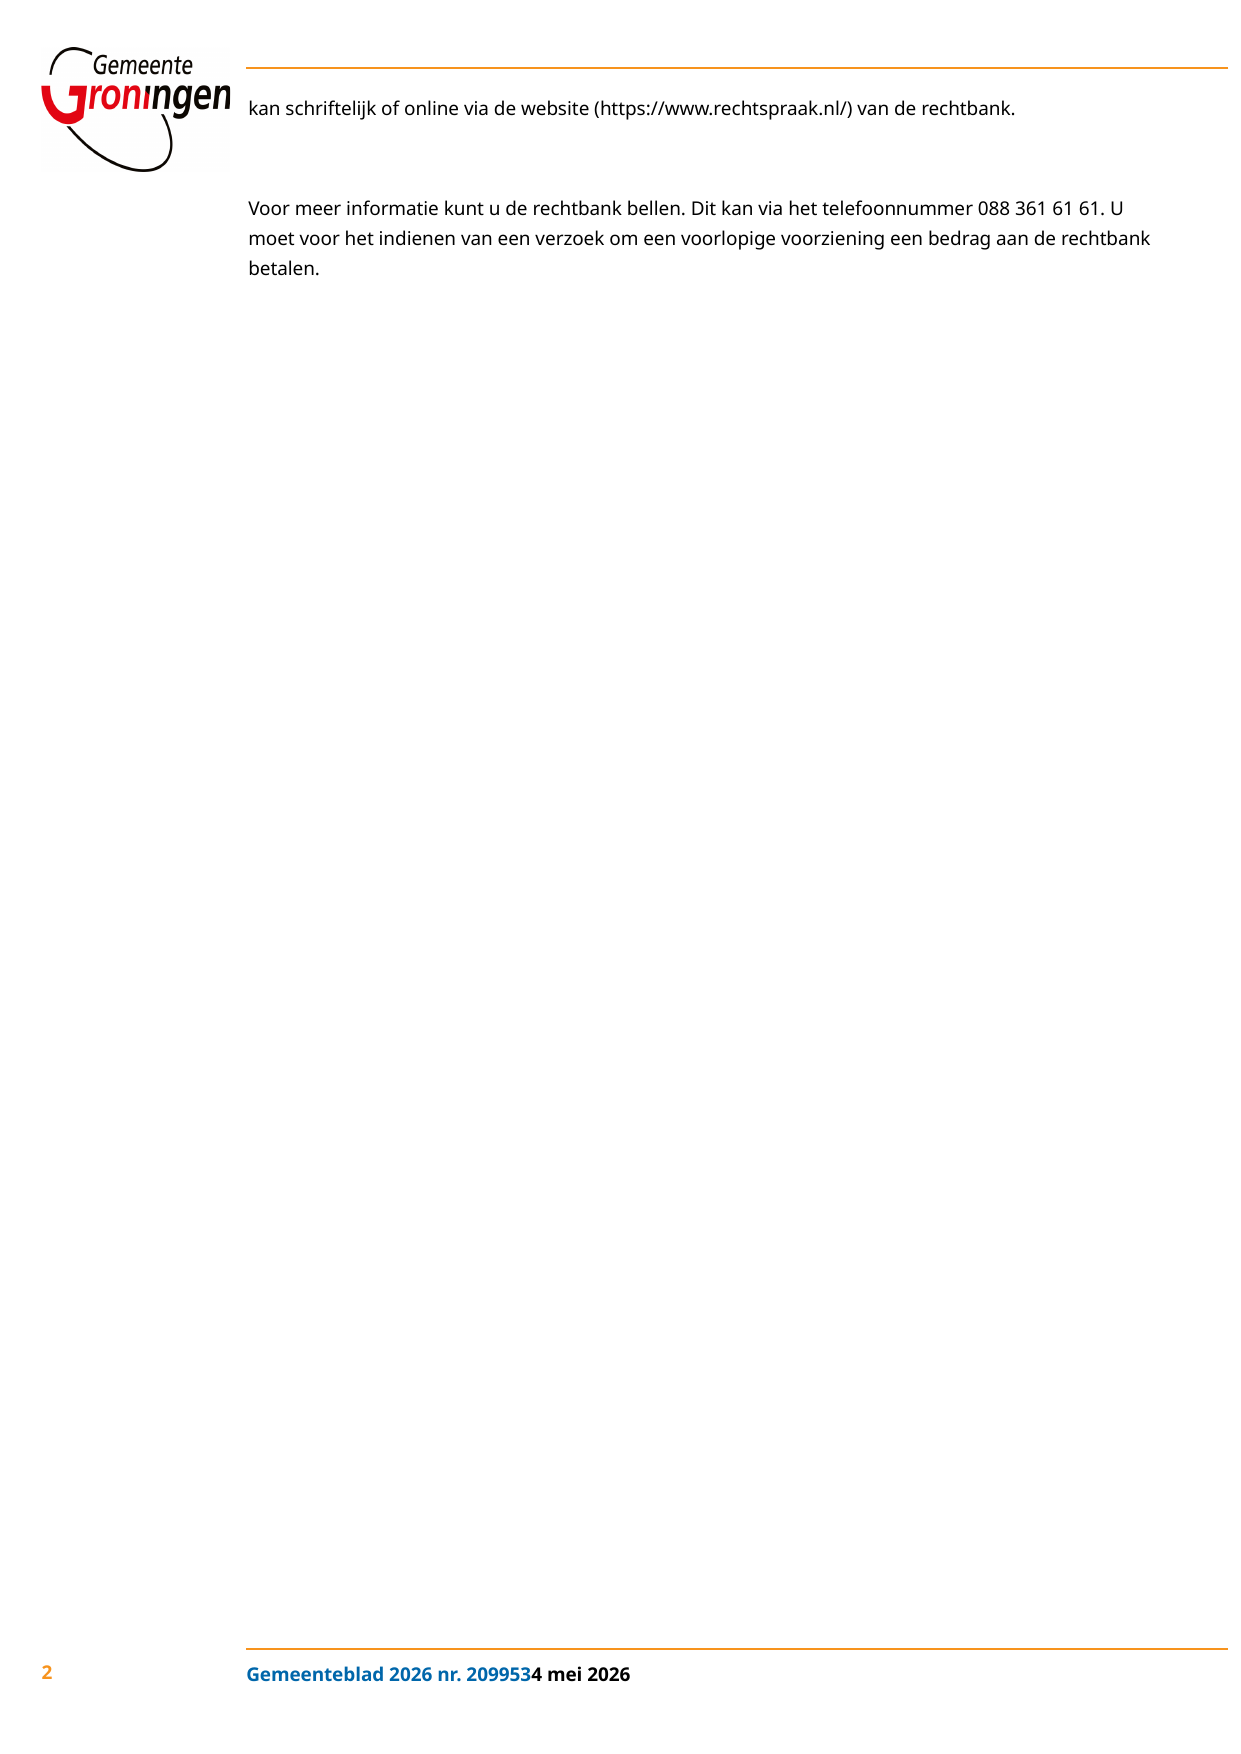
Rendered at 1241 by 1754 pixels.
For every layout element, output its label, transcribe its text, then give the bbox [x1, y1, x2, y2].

picture [41, 47, 231, 172]
text kan schriftelijk of online via de website (https://www.rechtspraak.nl/) van de rechtbank. [248, 95, 1152, 121]
text Voor meer informatie kunt u de rechtbank bellen. Dit kan via het telefoonnummer 088 361 61 61. U moet voor het indienen van een verzoek om een voorlopige voorziening een bedrag aan de rechtbank betalen. [248, 196, 1152, 281]
